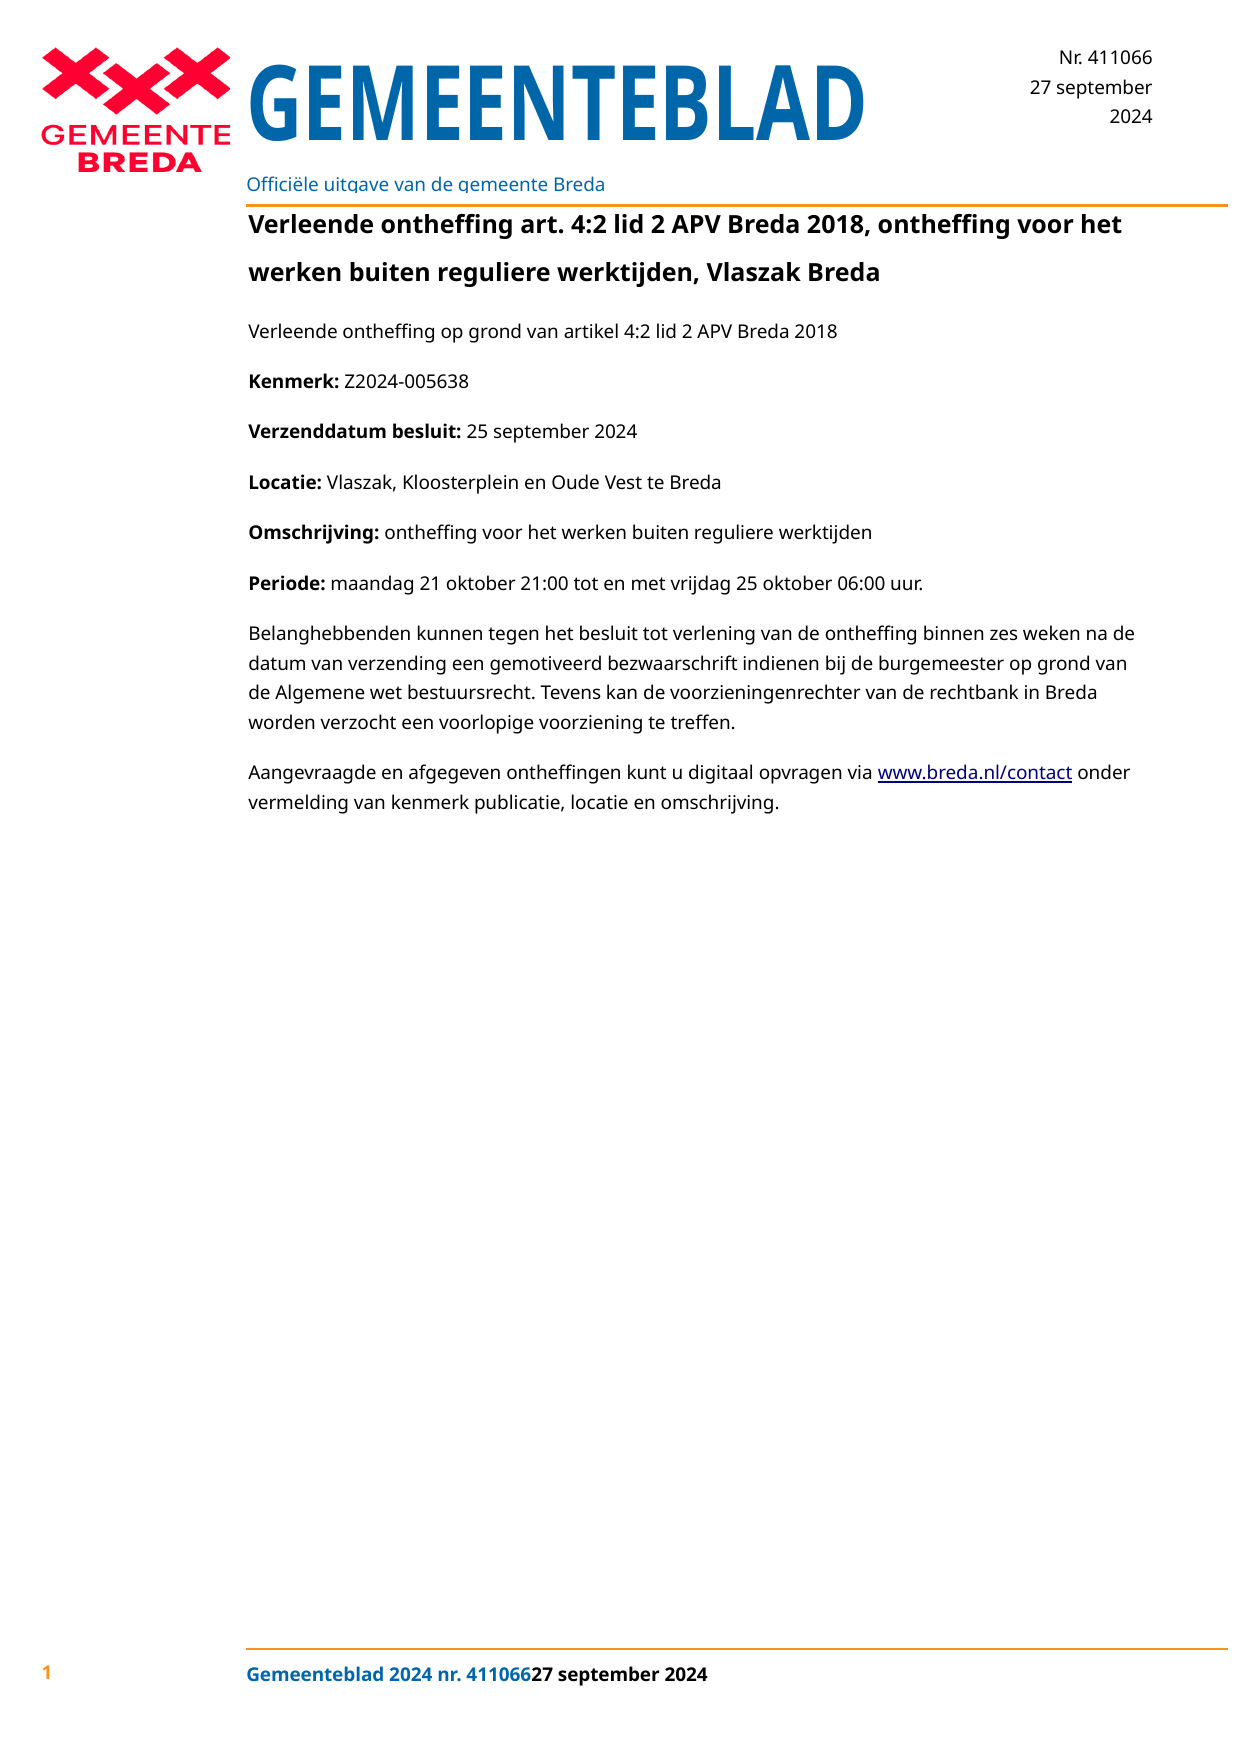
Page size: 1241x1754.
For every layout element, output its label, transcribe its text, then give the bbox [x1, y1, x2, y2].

text Aangevraagde en afgegeven ontheffingen kunt u digitaal opvragen via www.breda.nl/contact onder vermelding van kenmerk publicatie, locatie en omschrijving. [248, 759, 1152, 815]
text Kenmerk: Z2024-005638 [248, 368, 1152, 394]
picture [41, 47, 231, 172]
text Verleende ontheffing op grond van artikel 4:2 lid 2 APV Breda 2018 [248, 318, 1152, 344]
text Belanghebbenden kunnen tegen het besluit tot verlening van de ontheffing binnen zes weken na de datum van verzending een gemotiveerd bezwaarschrift indienen bij de burgemeester op grond van de Algemene wet bestuursrecht. Tevens kan de voorzieningenrechter van de rechtbank in Breda worden verzocht een voorlopige voorziening te treffen. [248, 620, 1152, 735]
text Omschrijving: ontheffing voor het werken buiten reguliere werktijden [248, 519, 1152, 545]
text Locatie: Vlaszak, Kloosterplein en Oude Vest te Breda [248, 469, 1152, 495]
text Verleende ontheffing art. 4:2 lid 2 APV Breda 2018, ontheffing voor het werken buiten reguliere werktijden, Vlaszak Breda [248, 207, 1152, 288]
text Periode: maandag 21 oktober 21:00 tot en met vrijdag 25 oktober 06:00 uur. [248, 570, 1152, 596]
text Verzenddatum besluit: 25 september 2024 [248, 419, 1152, 444]
